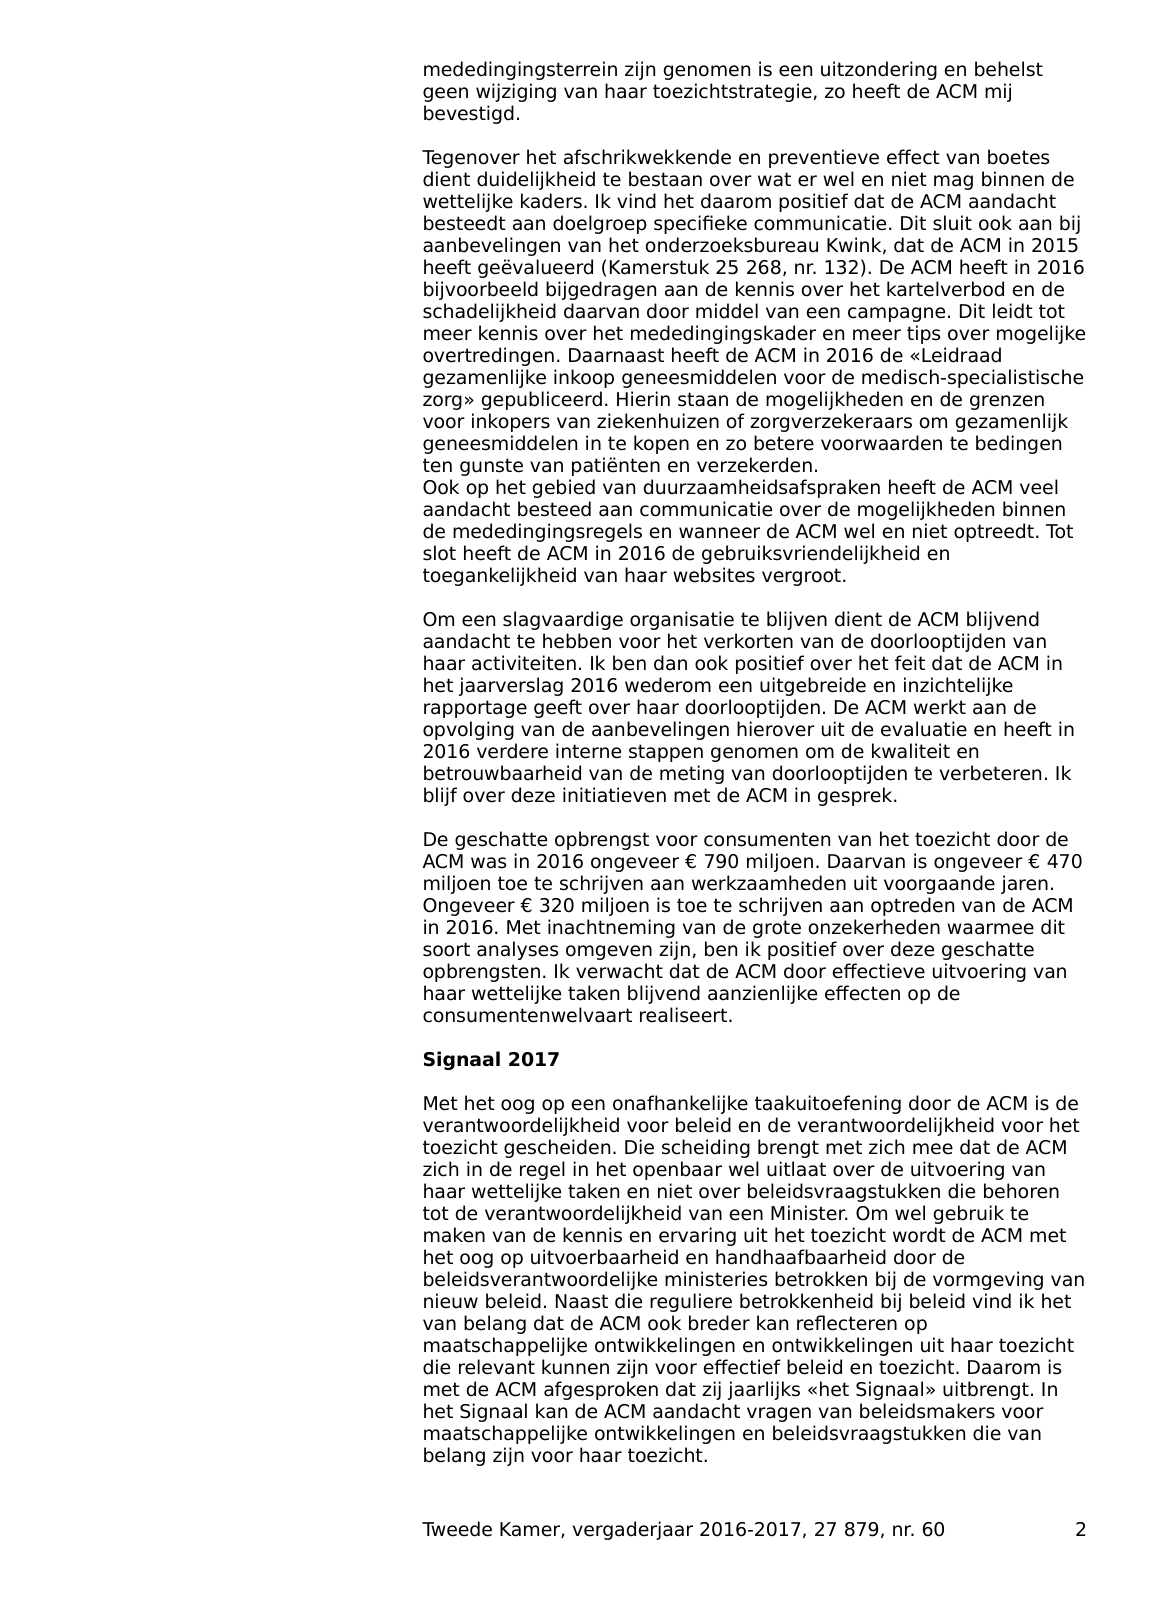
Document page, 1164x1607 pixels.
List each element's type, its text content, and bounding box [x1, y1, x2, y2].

text De geschatte opbrengst voor consumenten van het toezicht door de ACM was in 2016 ongeveer € 790 miljoen. Daarvan is ongeveer € 470 miljoen toe te schrijven aan werkzaamheden uit voorgaande jaren. Ongeveer € 320 miljoen is toe te schrijven aan optreden van de ACM in 2016. Met inachtneming van de grote onzekerheden waarmee dit soort analyses omgeven zijn, ben ik positief over deze geschatte opbrengsten. Ik verwacht dat de ACM door effectieve uitvoering van haar wettelijke taken blijvend aanzienlijke effecten op de consumentenwelvaart realiseert. [422, 829, 1087, 1027]
subtitle Signaal 2017 [422, 1049, 1087, 1071]
text Ook op het gebied van duurzaamheidsafspraken heeft de ACM veel aandacht besteed aan communicatie over de mogelijkheden binnen de mededingingsregels en wanneer de ACM wel en niet optreedt. Tot slot heeft de ACM in 2016 de gebruiksvriendelijkheid en toegankelijkheid van haar websites vergroot. [422, 477, 1087, 587]
text Tegenover het afschrikwekkende en preventieve effect van boetes dient duidelijkheid te bestaan over wat er wel en niet mag binnen de wettelijke kaders. Ik vind het daarom positief dat de ACM aandacht besteedt aan doelgroep specifieke communicatie. Dit sluit ook aan bij aanbevelingen van het onderzoeksbureau Kwink, dat de ACM in 2015 heeft geëvalueerd (Kamerstuk 25 268, nr. 132). De ACM heeft in 2016 bijvoorbeeld bijgedragen aan de kennis over het kartelverbod en de schadelijkheid daarvan door middel van een campagne. Dit leidt tot meer kennis over het mededingingskader en meer tips over mogelijke overtredingen. Daarnaast heeft de ACM in 2016 de «Leidraad gezamenlijke inkoop geneesmiddelen voor de medisch-specialistische zorg» gepubliceerd. Hierin staan de mogelijkheden en de grenzen voor inkopers van ziekenhuizen of zorgverzekeraars om gezamenlijk geneesmiddelen in te kopen en zo betere voorwaarden te bedingen ten gunste van patiënten en verzekerden. [422, 147, 1087, 477]
text mededingingsterrein zijn genomen is een uitzondering en behelst geen wijziging van haar toezichtstrategie, zo heeft de ACM mij bevestigd. [422, 59, 1087, 125]
text Om een slagvaardige organisatie te blijven dient de ACM blijvend aandacht te hebben voor het verkorten van de doorlooptijden van haar activiteiten. Ik ben dan ook positief over het feit dat de ACM in het jaarverslag 2016 wederom een uitgebreide en inzichtelijke rapportage geeft over haar doorlooptijden. De ACM werkt aan de opvolging van de aanbevelingen hierover uit de evaluatie en heeft in 2016 verdere interne stappen genomen om de kwaliteit en betrouwbaarheid van de meting van doorlooptijden te verbeteren. Ik blijf over deze initiatieven met de ACM in gesprek. [422, 609, 1087, 807]
text Met het oog op een onafhankelijke taakuitoefening door de ACM is de verantwoordelijkheid voor beleid en de verantwoordelijkheid voor het toezicht gescheiden. Die scheiding brengt met zich mee dat de ACM zich in de regel in het openbaar wel uitlaat over de uitvoering van haar wettelijke taken en niet over beleidsvraagstukken die behoren tot de verantwoordelijkheid van een Minister. Om wel gebruik te maken van de kennis en ervaring uit het toezicht wordt de ACM met het oog op uitvoerbaarheid en handhaafbaarheid door de beleidsverantwoordelijke ministeries betrokken bij de vormgeving van nieuw beleid. Naast die reguliere betrokkenheid bij beleid vind ik het van belang dat de ACM ook breder kan reflecteren op maatschappelijke ontwikkelingen en ontwikkelingen uit haar toezicht die relevant kunnen zijn voor effectief beleid en toezicht. Daarom is met de ACM afgesproken dat zij jaarlijks «het Signaal» uitbrengt. In het Signaal kan de ACM aandacht vragen van beleidsmakers voor maatschappelijke ontwikkelingen en beleidsvraagstukken die van belang zijn voor haar toezicht. [422, 1093, 1087, 1467]
